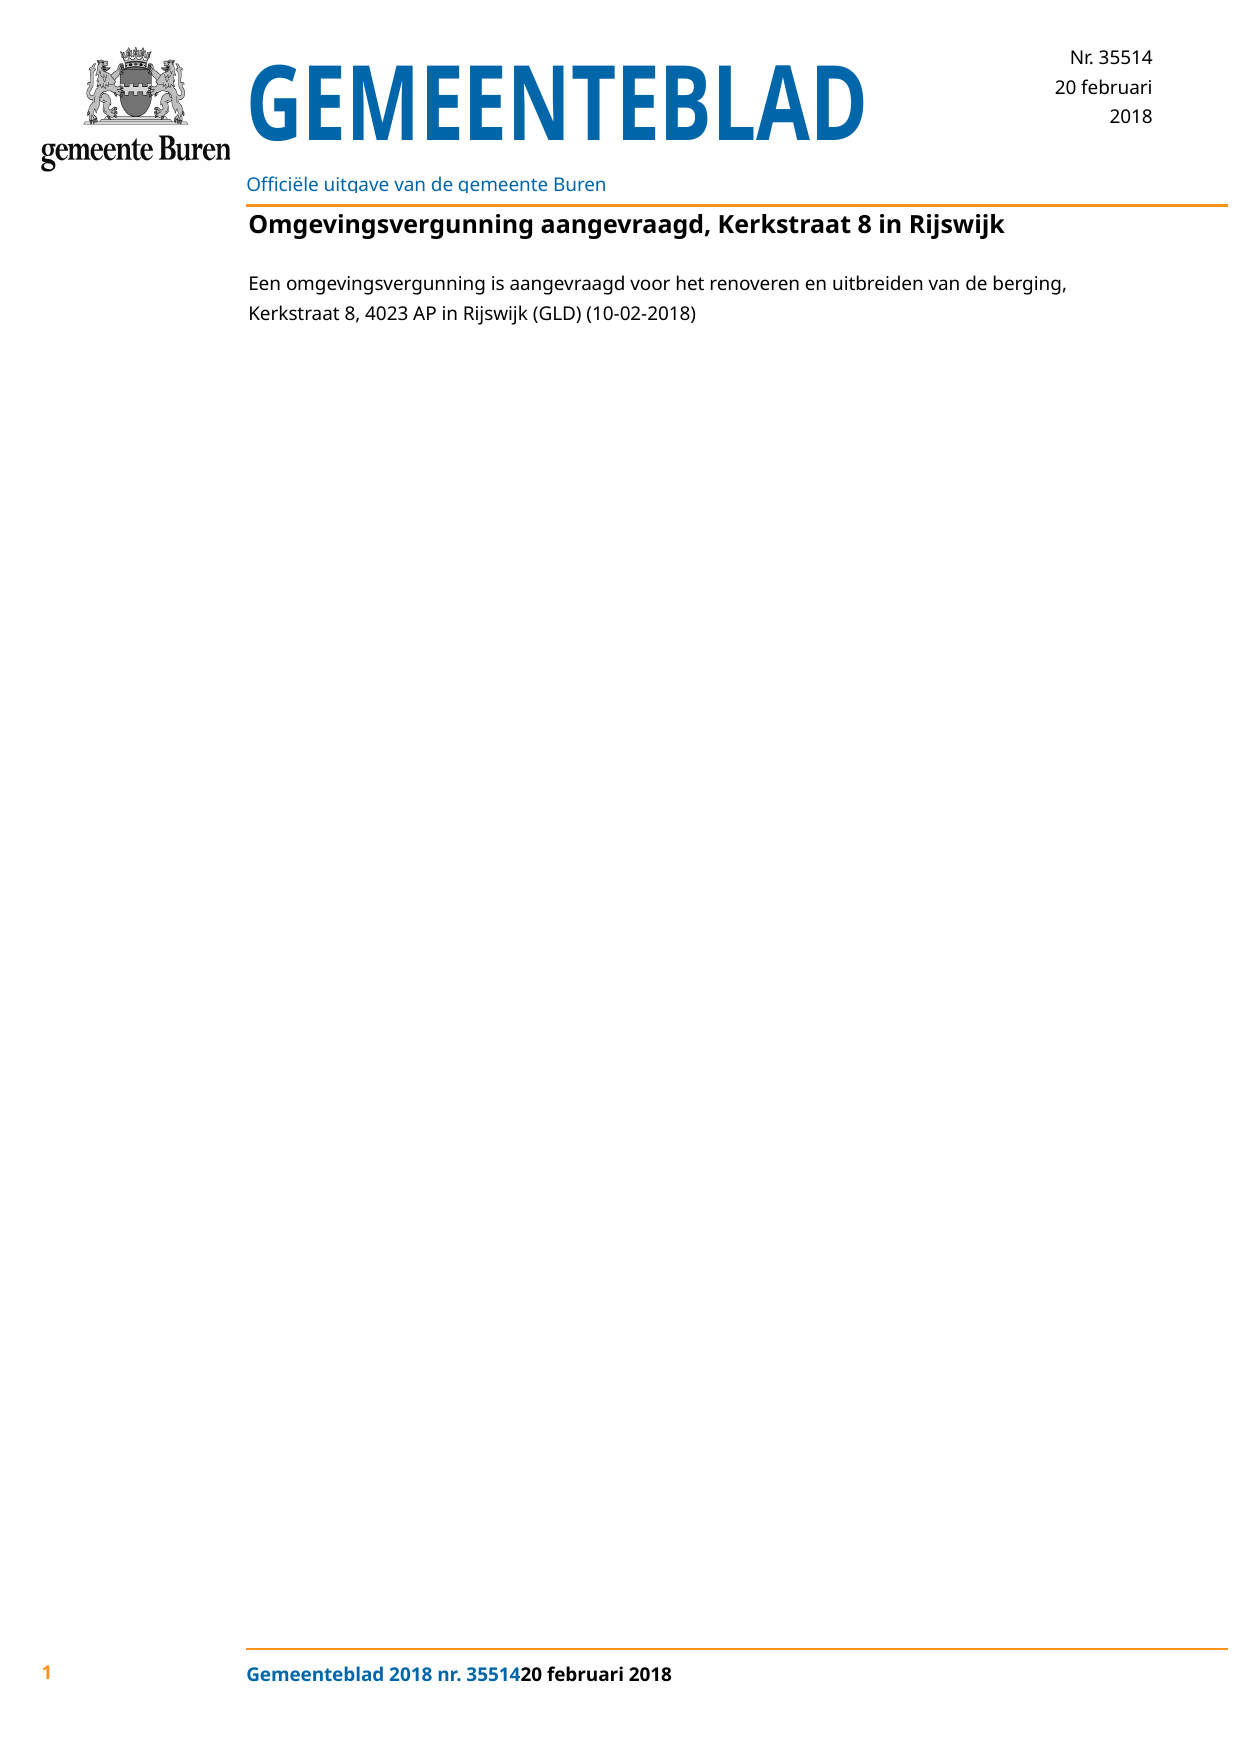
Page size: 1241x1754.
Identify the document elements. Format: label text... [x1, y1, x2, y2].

picture [41, 47, 231, 172]
text Een omgevingsvergunning is aangevraagd voor het renoveren en uitbreiden van de berging, Kerkstraat 8, 4023 AP in Rijswijk (GLD) (10-02-2018) [248, 270, 1152, 326]
text Omgevingsvergunning aangevraagd, Kerkstraat 8 in Rijswijk [248, 207, 1152, 241]
